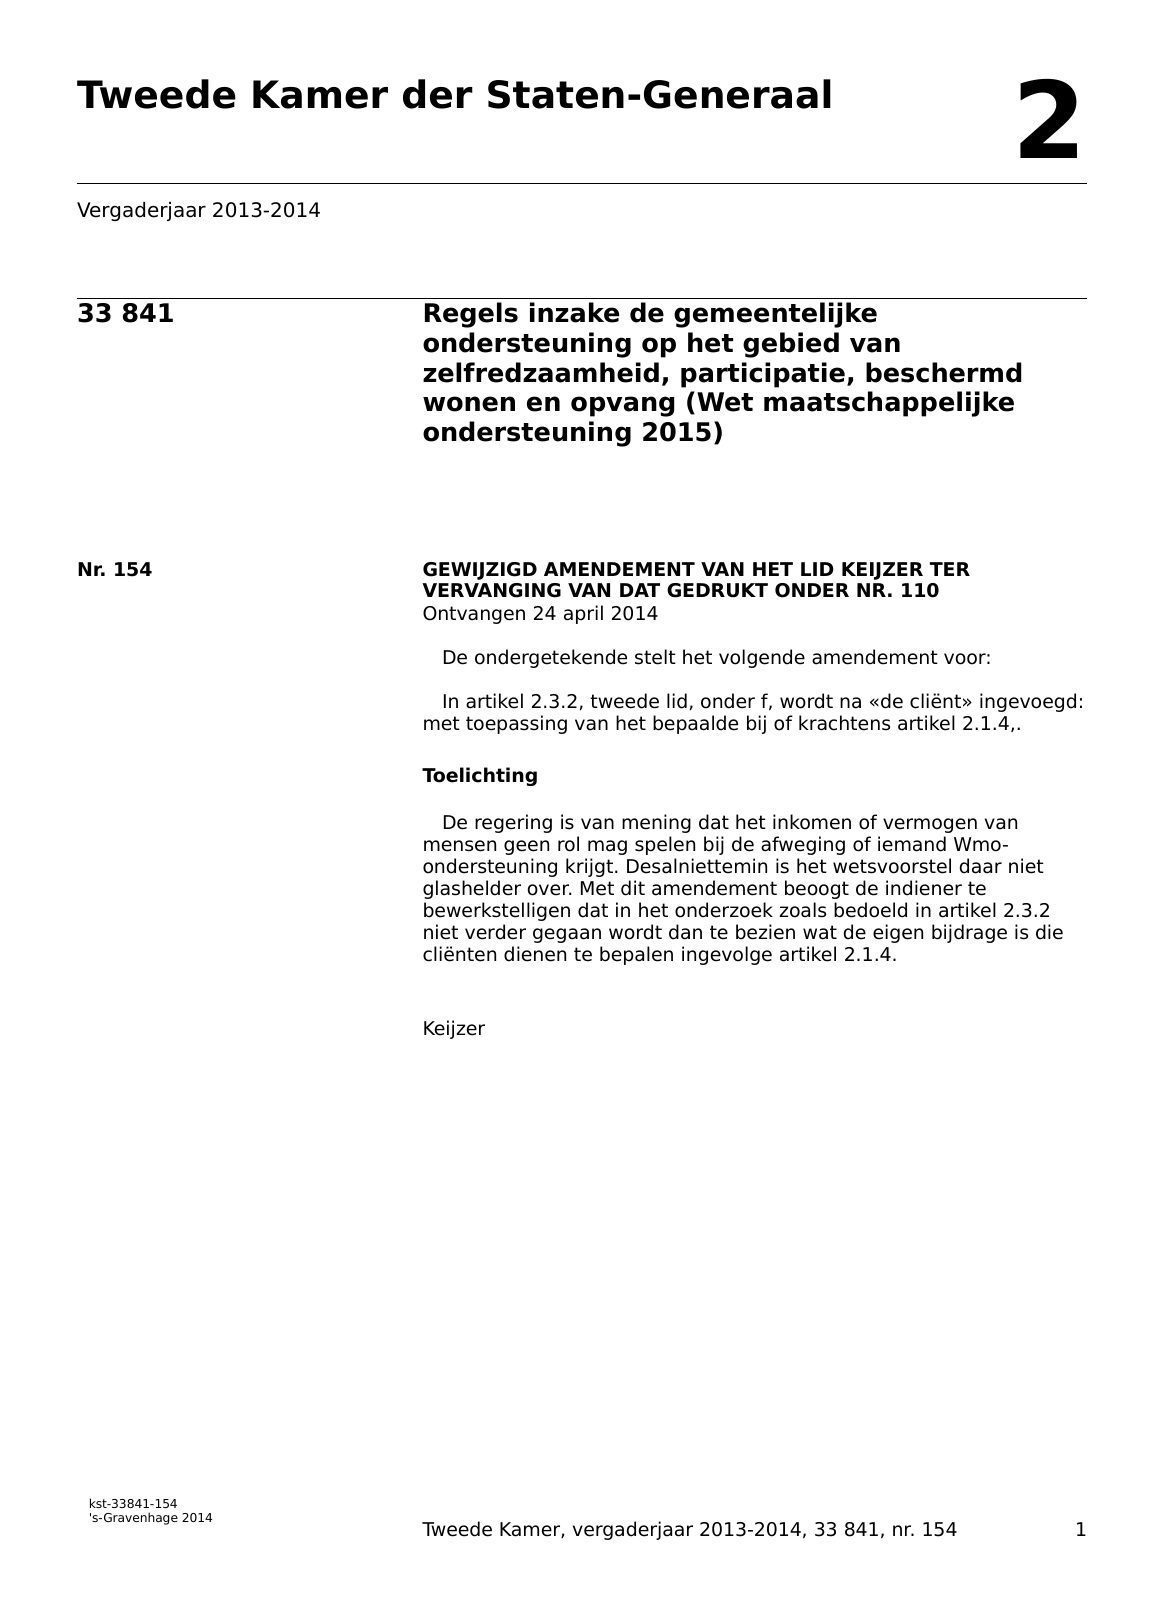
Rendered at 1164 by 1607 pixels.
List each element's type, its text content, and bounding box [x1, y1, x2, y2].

text In artikel 2.3.2, tweede lid, onder f, wordt na «de cliënt» ingevoegd: met toepassing van het bepaalde bij of krachtens artikel 2.1.4,. [422, 691, 1087, 735]
subtitle Nr. 154 GEWIJZIGD AMENDEMENT VAN HET LID KEIJZER TER VERVANGING VAN DAT GEDRUKT ONDER NR. 110 [77, 558, 1087, 602]
text Keijzer [422, 996, 1087, 1039]
text De regering is van mening dat het inkomen of vermogen van mensen geen rol mag spelen bij de afweging of iemand Wmo-ondersteuning krijgt. Desalniettemin is het wetsvoorstel daar niet glashelder over. Met dit amendement beoogt de indiener te bewerkstelligen dat in het onderzoek zoals bedoeld in artikel 2.3.2 niet verder gegaan wordt dan te bezien wat de eigen bijdrage is die cliënten dienen te bepalen ingevolge artikel 2.1.4. [422, 812, 1087, 966]
text Ontvangen 24 april 2014 [422, 602, 1087, 624]
table_header Tweede Kamer der Staten-Generaal [77, 59, 886, 183]
text De ondergetekende stelt het volgende amendement voor: [422, 647, 1087, 668]
text kst-33841-154 [88, 1497, 323, 1511]
table_cell Vergaderjaar 2013-2014 [77, 184, 1087, 298]
table_header 2 [886, 59, 1087, 183]
subtitle Toelichting [422, 765, 1087, 787]
subtitle 33 841 Regels inzake de gemeentelijke ondersteuning op het gebied van zelfredzaamheid, participatie, beschermd wonen en opvang (Wet maatschappelijke ondersteuning 2015) [77, 299, 1087, 447]
text 's-Gravenhage 2014 [88, 1511, 323, 1525]
